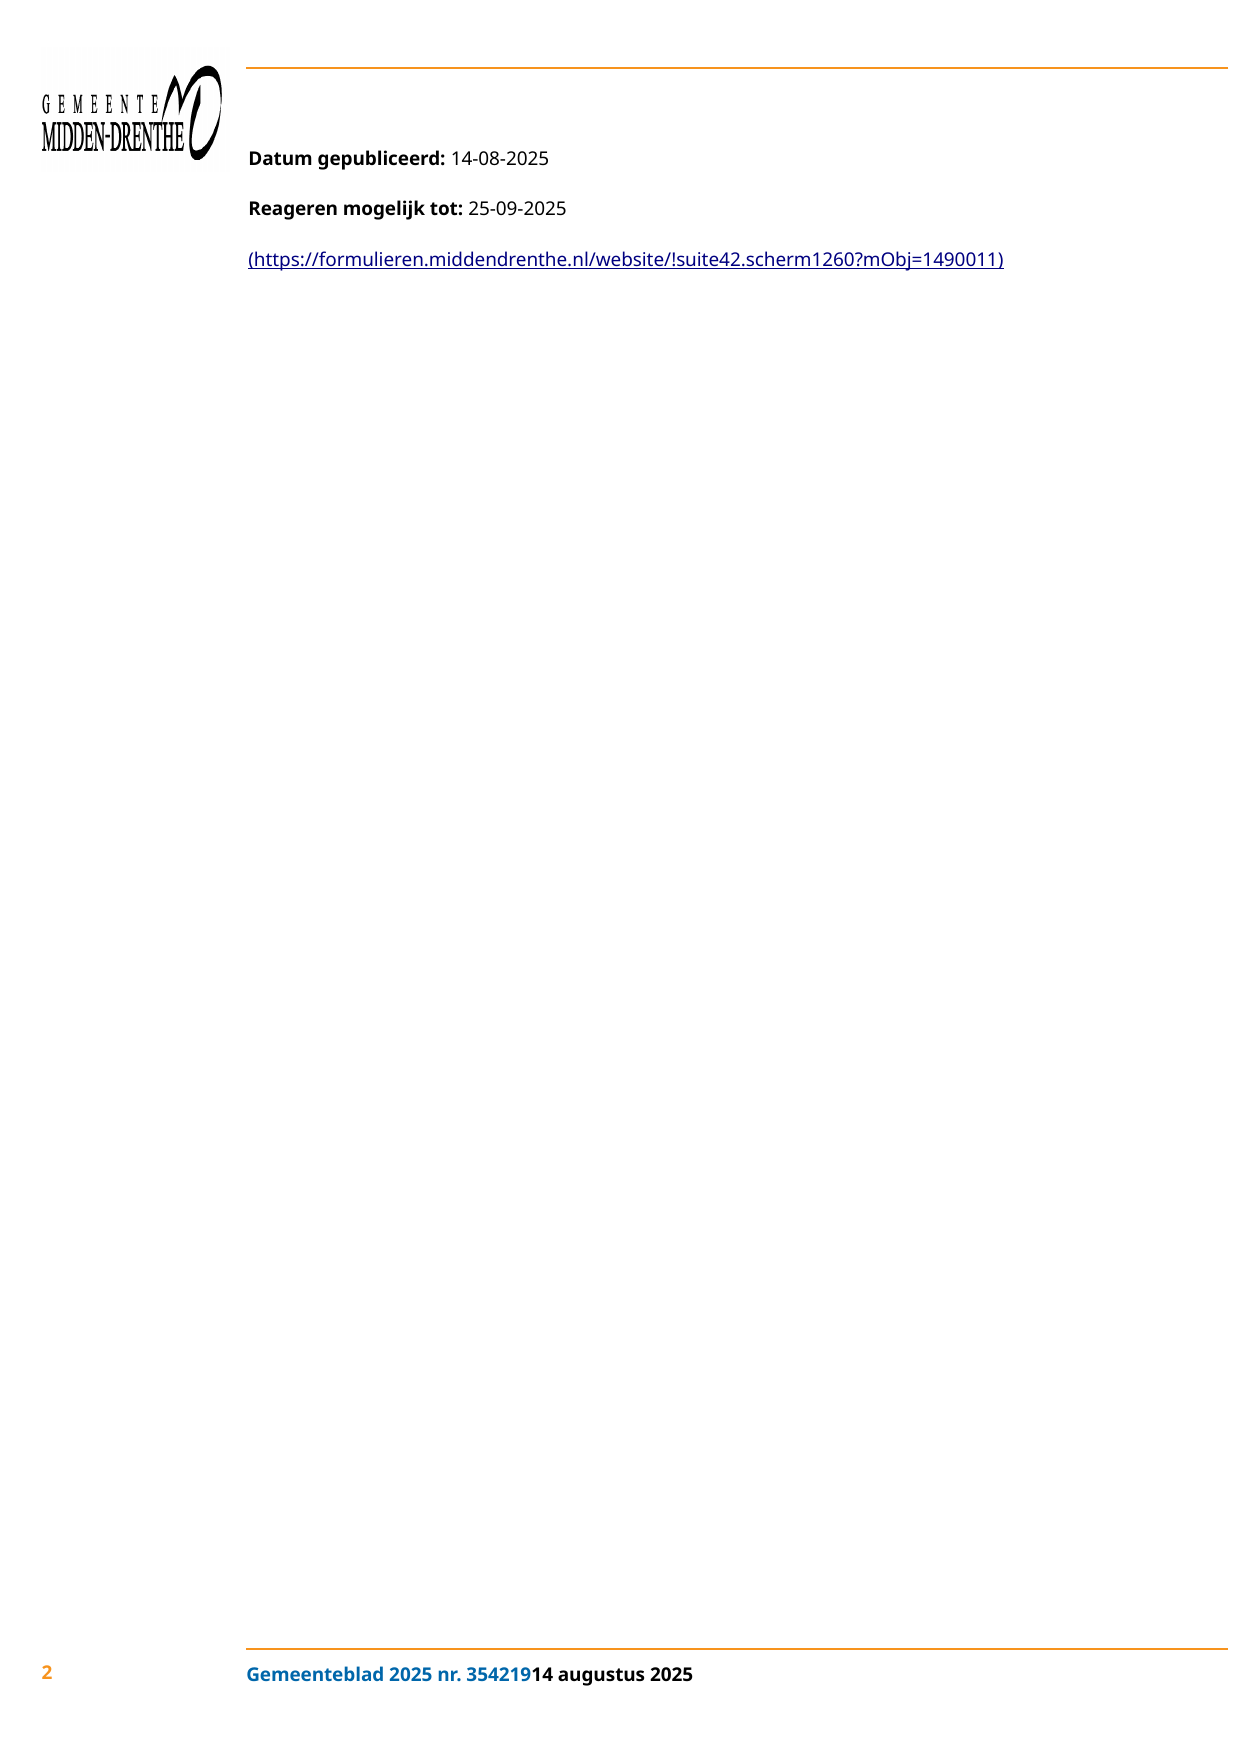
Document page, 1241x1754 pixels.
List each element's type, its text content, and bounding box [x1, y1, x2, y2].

picture [41, 47, 231, 172]
text Reageren mogelijk tot: 25-09-2025 [248, 196, 1152, 221]
text Datum gepubliceerd: 14-08-2025 [248, 145, 1152, 171]
text (https://formulieren.middendrenthe.nl/website/!suite42.scherm1260?mObj=1490011) [248, 246, 1152, 272]
